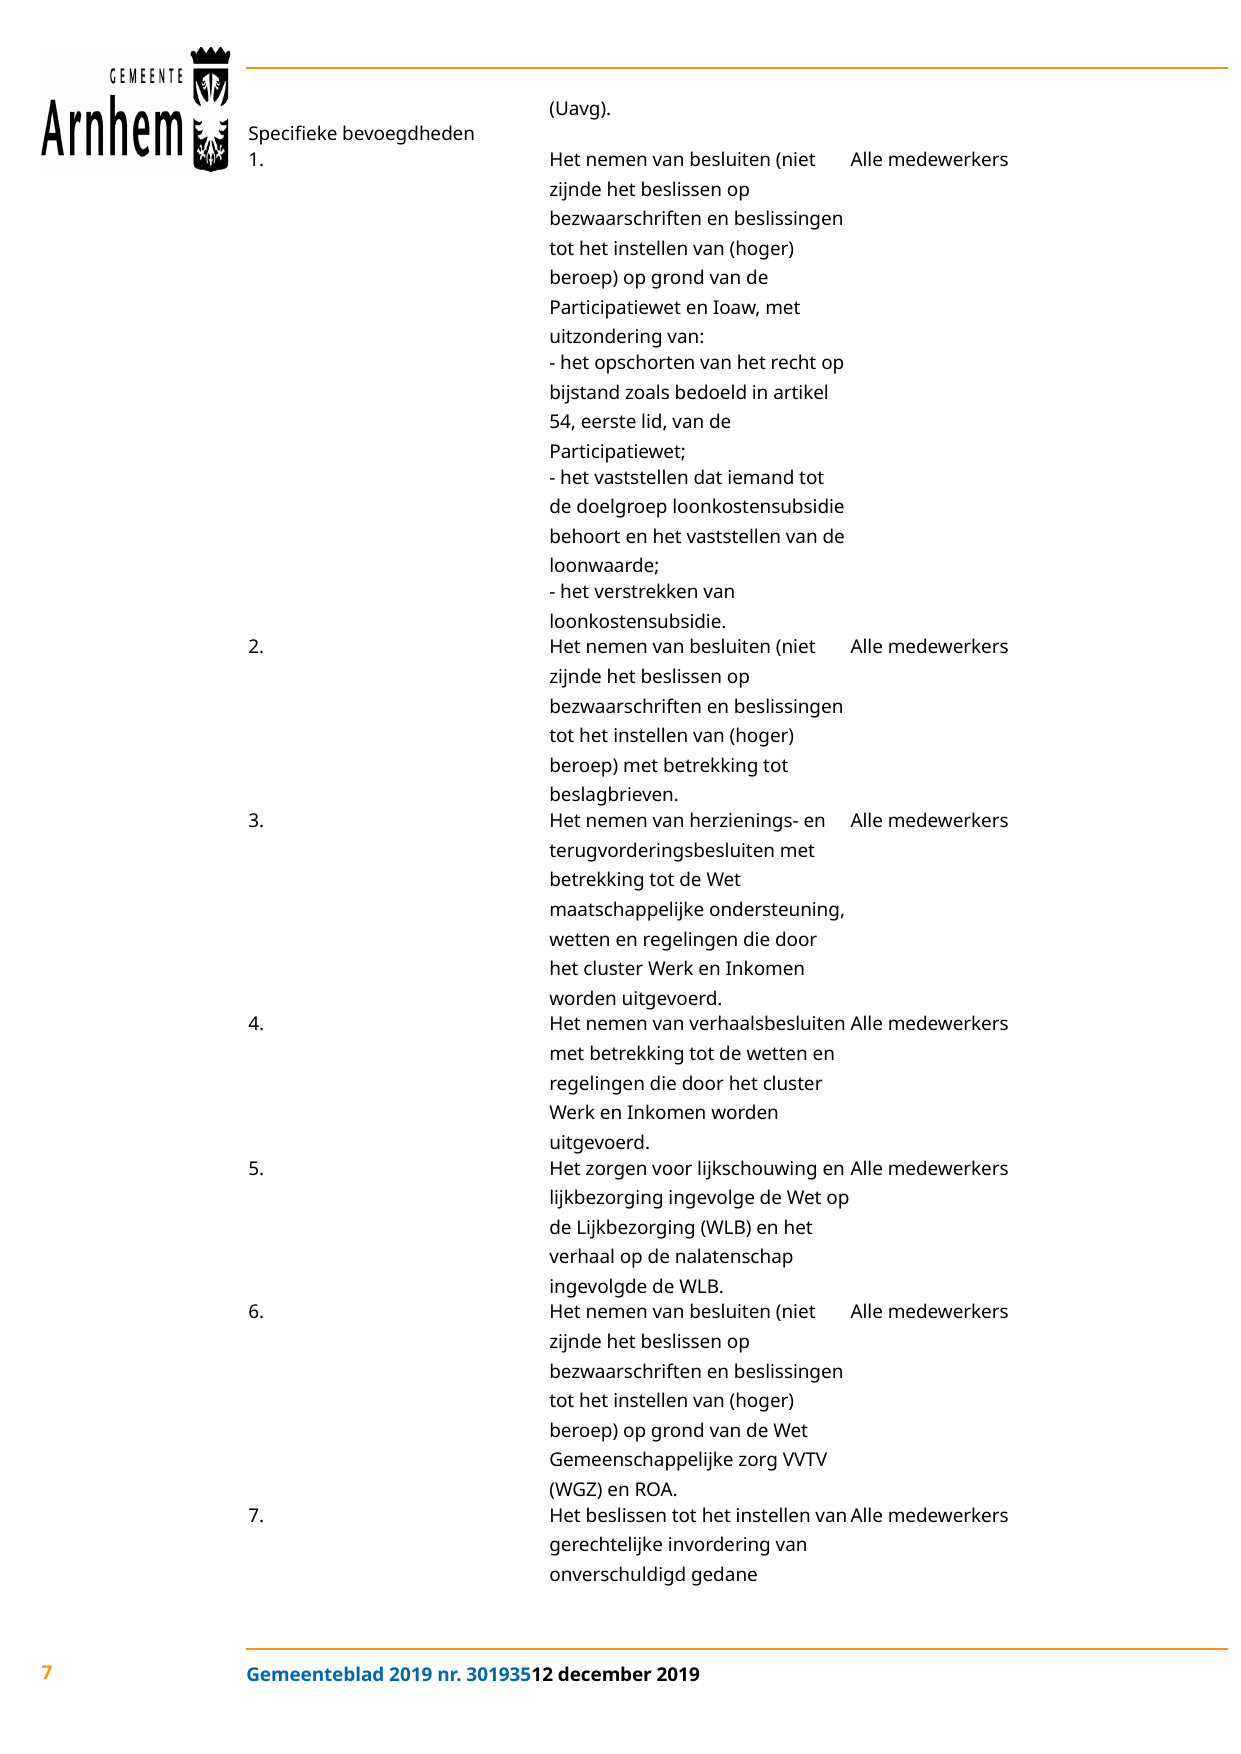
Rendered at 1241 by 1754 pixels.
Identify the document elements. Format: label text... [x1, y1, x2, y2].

table_cell - het opschorten van het recht op bijstand zoals bedoeld in artikel 54, eerste lid, van de Participatiewet; [549, 350, 850, 464]
table_cell Het nemen van herzienings- en terugvorderingsbesluiten met betrekking tot de Wet maatschappelijke ondersteuning, wetten en regelingen die door het cluster Werk en Inkomen worden uitgevoerd. [549, 808, 850, 1011]
table_cell [248, 95, 549, 121]
table_cell [850, 95, 1152, 121]
picture [41, 47, 231, 172]
table_cell 2. [248, 634, 549, 807]
table_cell 3. [248, 808, 549, 1011]
table_cell [549, 121, 850, 146]
table_cell (Uavg). [549, 95, 850, 121]
table_cell 6. [248, 1299, 549, 1502]
table_cell Specifieke bevoegdheden [248, 121, 549, 146]
table_cell [248, 350, 549, 464]
table_cell Alle medewerkers [850, 634, 1152, 807]
table_cell 7. [248, 1502, 549, 1587]
table_cell Het nemen van besluiten (niet zijnde het beslissen op bezwaarschriften en beslissingen tot het instellen van (hoger) beroep) met betrekking tot beslagbrieven. [549, 634, 850, 807]
table_cell [850, 464, 1152, 578]
table_cell Alle medewerkers [850, 1502, 1152, 1587]
table_cell Alle medewerkers [850, 146, 1152, 349]
table_cell Alle medewerkers [850, 1155, 1152, 1299]
table_cell Alle medewerkers [850, 1299, 1152, 1502]
table_cell Het nemen van besluiten (niet zijnde het beslissen op bezwaarschriften en beslissingen tot het instellen van (hoger) beroep) op grond van de Wet Gemeenschappelijke zorg VVTV (WGZ) en ROA. [549, 1299, 850, 1502]
table_cell Het beslissen tot het instellen van gerechtelijke invordering van onverschuldigd gedane [549, 1502, 850, 1587]
table_cell Het zorgen voor lijkschouwing en lijkbezorging ingevolge de Wet op de Lijkbezorging (WLB) en het verhaal op de nalatenschap ingevolgde de WLB. [549, 1155, 850, 1299]
table_cell 5. [248, 1155, 549, 1299]
table_cell 4. [248, 1011, 549, 1155]
table_cell 1. [248, 146, 549, 349]
table_cell [850, 350, 1152, 464]
table_cell [248, 579, 549, 634]
table_cell [850, 579, 1152, 634]
table_cell [248, 464, 549, 578]
table_cell Alle medewerkers [850, 808, 1152, 1011]
table_cell Alle medewerkers [850, 1011, 1152, 1155]
table_cell Het nemen van verhaalsbesluiten met betrekking tot de wetten en regelingen die door het cluster Werk en Inkomen worden uitgevoerd. [549, 1011, 850, 1155]
table_cell Het nemen van besluiten (niet zijnde het beslissen op bezwaarschriften en beslissingen tot het instellen van (hoger) beroep) op grond van de Participatiewet en Ioaw, met uitzondering van: [549, 146, 850, 349]
table_cell - het vaststellen dat iemand tot de doelgroep loonkostensubsidie behoort en het vaststellen van de loonwaarde; [549, 464, 850, 578]
table_cell - het verstrekken van loonkostensubsidie. [549, 579, 850, 634]
